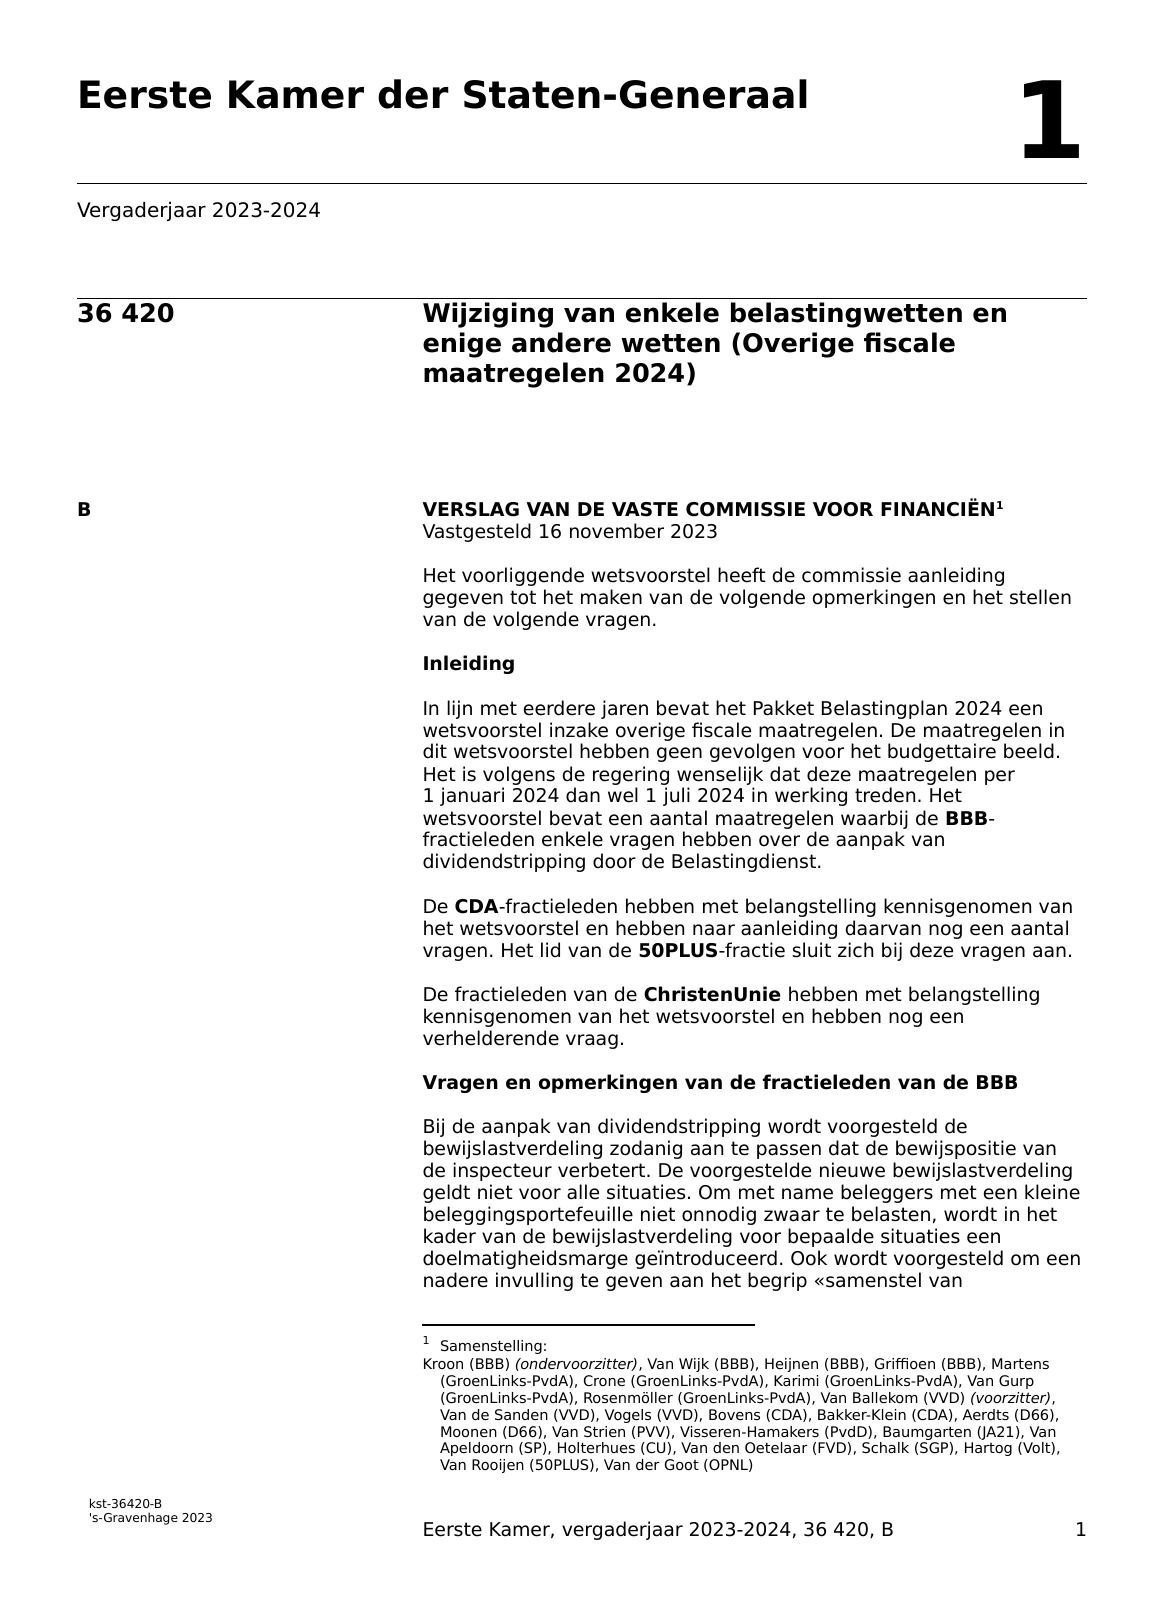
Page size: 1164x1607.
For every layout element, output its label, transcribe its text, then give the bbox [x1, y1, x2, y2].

subtitle 36 420 Wijziging van enkele belastingwetten en enige andere wetten (Overige fiscale maatregelen 2024) [77, 299, 1087, 388]
text De fractieleden van de ChristenUnie hebben met belangstelling kennisgenomen van het wetsvoorstel en hebben nog een verhelderende vraag. [422, 984, 1087, 1049]
text Kroon (BBB) (ondervoorzitter), Van Wijk (BBB), Heijnen (BBB), Griffioen (BBB), Martens (GroenLinks-PvdA), Crone (GroenLinks-PvdA), Karimi (GroenLinks-PvdA), Van Gurp (GroenLinks-PvdA), Rosenmöller (GroenLinks-PvdA), Van Ballekom (VVD) (voorzitter), Van de Sanden (VVD), Vogels (VVD), Bovens (CDA), Bakker-Klein (CDA), Aerdts (D66), Moonen (D66), Van Strien (PVV), Visseren-Hamakers (PvdD), Baumgarten (JA21), Van Apeldoorn (SP), Holterhues (CU), Van den Oetelaar (FVD), Schalk (SGP), Hartog (Volt), Van Rooijen (50PLUS), Van der Goot (OPNL) [422, 1356, 1087, 1474]
subtitle Inleiding [422, 653, 1087, 675]
text In lijn met eerdere jaren bevat het Pakket Belastingplan 2024 een wetsvoorstel inzake overige fiscale maatregelen. De maatregelen in dit wetsvoorstel hebben geen gevolgen voor het budgettaire beeld. Het is volgens de regering wenselijk dat deze maatregelen per 1 januari 2024 dan wel 1 juli 2024 in werking treden. Het wetsvoorstel bevat een aantal maatregelen waarbij de BBB-fractieleden enkele vragen hebben over de aanpak van dividendstripping door de Belastingdienst. [422, 697, 1087, 873]
subtitle Vragen en opmerkingen van de fractieleden van de BBB [422, 1072, 1087, 1094]
subtitle B VERSLAG VAN DE VASTE COMMISSIE VOOR FINANCIËN [77, 499, 1087, 521]
table_cell Vergaderjaar 2023-2024 [77, 184, 1087, 298]
text Het voorliggende wetsvoorstel heeft de commissie aanleiding gegeven tot het maken van de volgende opmerkingen en het stellen van de volgende vragen. [422, 565, 1087, 631]
table_header 1 [886, 59, 1087, 183]
text 's-Gravenhage 2023 [88, 1511, 323, 1525]
text Samenstelling: [422, 1334, 1087, 1356]
text kst-36420-B [88, 1497, 323, 1511]
text De CDA-fractieleden hebben met belangstelling kennisgenomen van het wetsvoorstel en hebben naar aanleiding daarvan nog een aantal vragen. Het lid van de 50PLUS-fractie sluit zich bij deze vragen aan. [422, 896, 1087, 961]
text Bij de aanpak van dividendstripping wordt voorgesteld de bewijslastverdeling zodanig aan te passen dat de bewijspositie van de inspecteur verbetert. De voorgestelde nieuwe bewijslastverdeling geldt niet voor alle situaties. Om met name beleggers met een kleine beleggingsportefeuille niet onnodig zwaar te belasten, wordt in het kader van de bewijslastverdeling voor bepaalde situaties een doelmatigheidsmarge geïntroduceerd. Ook wordt voorgesteld om een nadere invulling te geven aan het begrip «samenstel van [422, 1116, 1087, 1292]
text Vastgesteld 16 november 2023 [422, 521, 1087, 543]
table_header Eerste Kamer der Staten-Generaal [77, 59, 886, 183]
